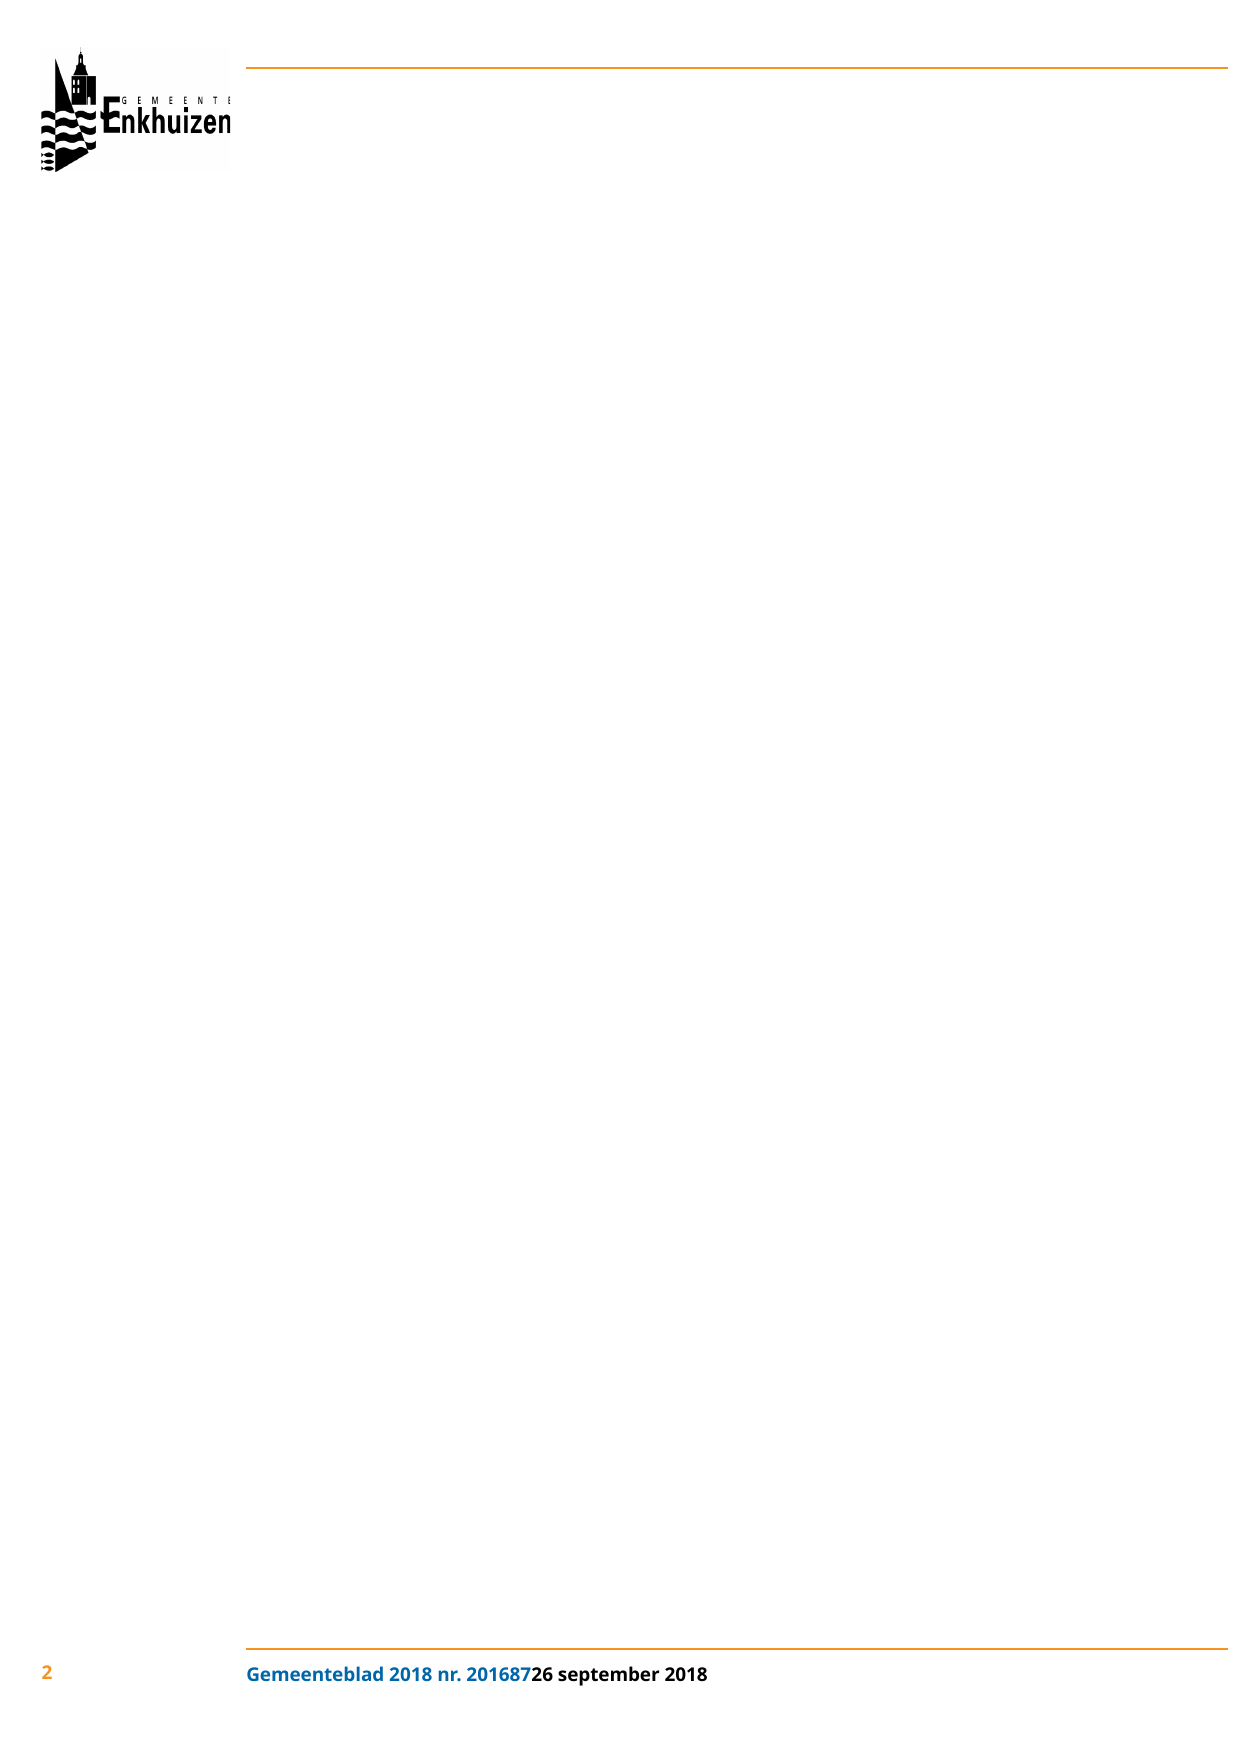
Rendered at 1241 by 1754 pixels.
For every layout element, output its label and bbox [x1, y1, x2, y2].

picture [41, 47, 231, 172]
